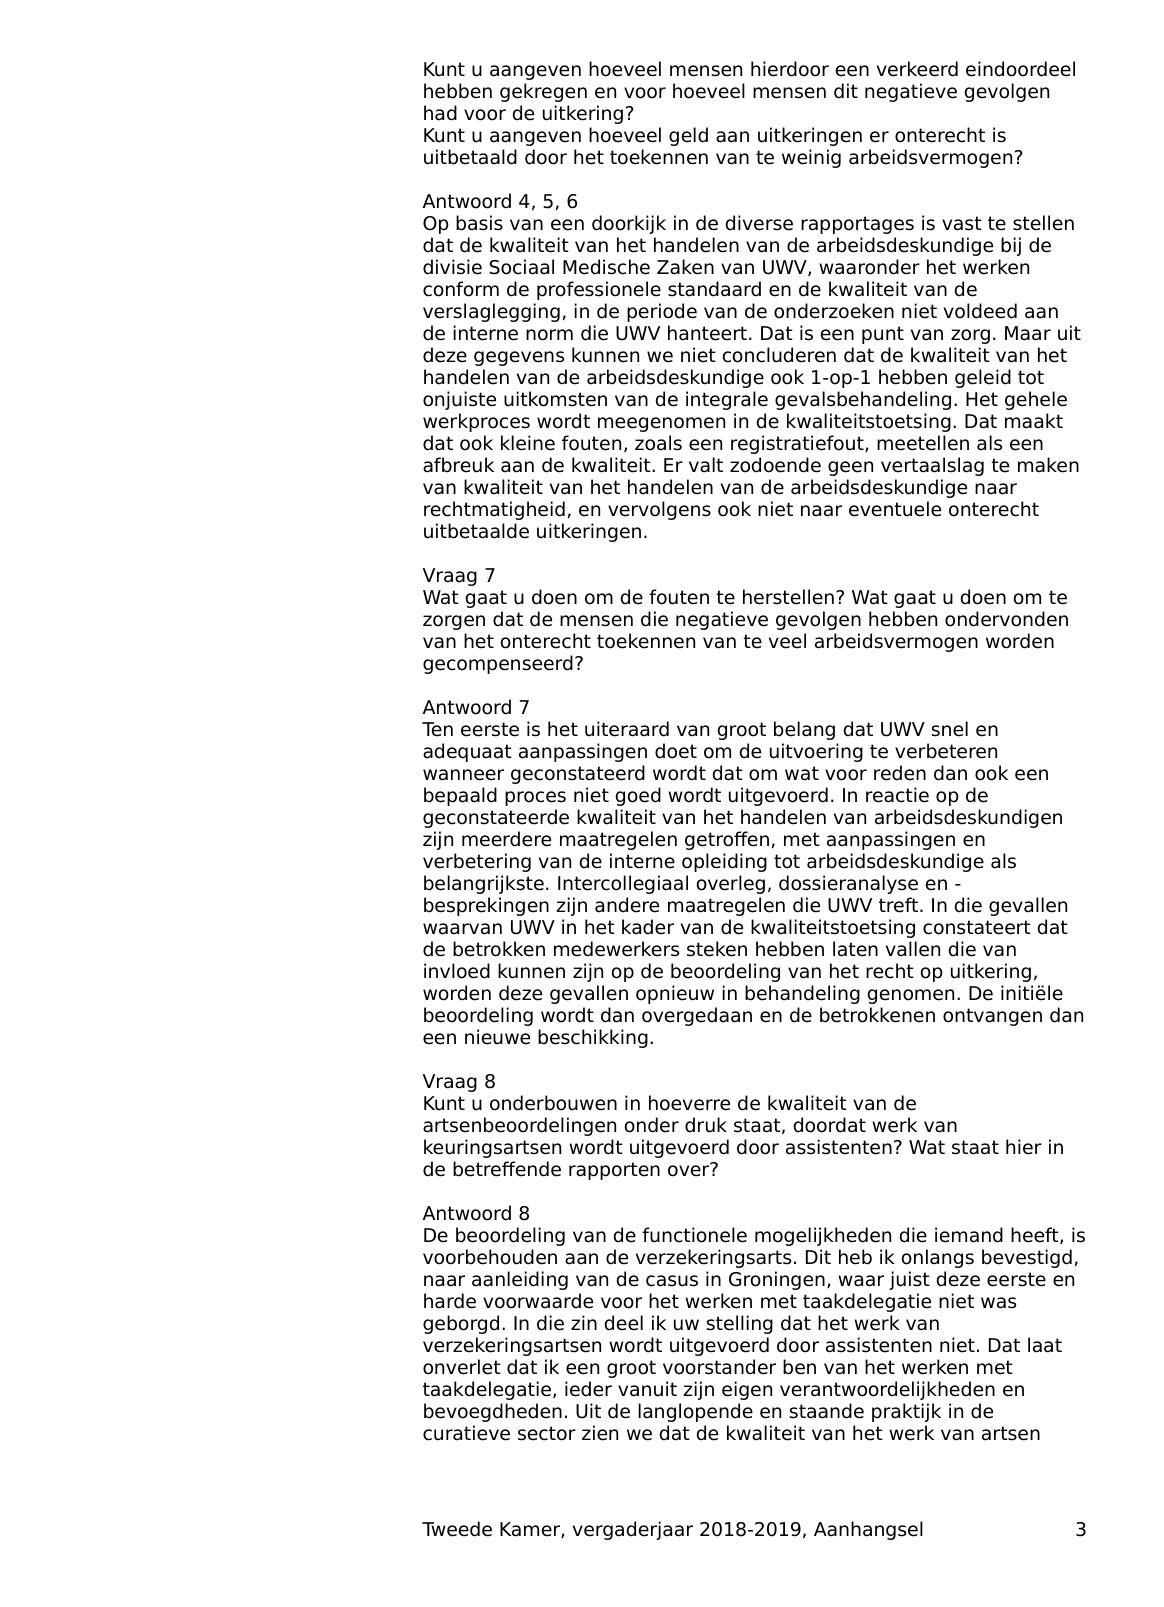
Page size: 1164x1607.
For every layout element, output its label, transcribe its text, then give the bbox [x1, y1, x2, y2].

text Ten eerste is het uiteraard van groot belang dat UWV snel en adequaat aanpassingen doet om de uitvoering te verbeteren wanneer geconstateerd wordt dat om wat voor reden dan ook een bepaald proces niet goed wordt uitgevoerd. In reactie op de geconstateerde kwaliteit van het handelen van arbeidsdeskundigen zijn meerdere maatregelen getroffen, met aanpassingen en verbetering van de interne opleiding tot arbeidsdeskundige als belangrijkste. Intercollegiaal overleg, dossieranalyse en -besprekingen zijn andere maatregelen die UWV treft. In die gevallen waarvan UWV in het kader van de kwaliteitstoetsing constateert dat de betrokken medewerkers steken hebben laten vallen die van invloed kunnen zijn op de beoordeling van het recht op uitkering, worden deze gevallen opnieuw in behandeling genomen. De initiële beoordeling wordt dan overgedaan en de betrokkenen ontvangen dan een nieuwe beschikking. [422, 719, 1087, 1049]
text Op basis van een doorkijk in de diverse rapportages is vast te stellen dat de kwaliteit van het handelen van de arbeidsdeskundige bij de divisie Sociaal Medische Zaken van UWV, waaronder het werken conform de professionele standaard en de kwaliteit van de verslaglegging, in de periode van de onderzoeken niet voldeed aan de interne norm die UWV hanteert. Dat is een punt van zorg. Maar uit deze gegevens kunnen we niet concluderen dat de kwaliteit van het handelen van de arbeidsdeskundige ook 1-op-1 hebben geleid tot onjuiste uitkomsten van de integrale gevalsbehandeling. Het gehele werkproces wordt meegenomen in de kwaliteitstoetsing. Dat maakt dat ook kleine fouten, zoals een registratiefout, meetellen als een afbreuk aan de kwaliteit. Er valt zodoende geen vertaalslag te maken van kwaliteit van het handelen van de arbeidsdeskundige naar rechtmatigheid, en vervolgens ook niet naar eventuele onterecht uitbetaalde uitkeringen. [422, 213, 1087, 543]
text Antwoord 8 [422, 1203, 1087, 1225]
text Kunt u aangeven hoeveel geld aan uitkeringen er onterecht is uitbetaald door het toekennen van te weinig arbeidsvermogen? [422, 125, 1087, 169]
text Antwoord 4, 5, 6 [422, 191, 1087, 213]
text De beoordeling van de functionele mogelijkheden die iemand heeft, is voorbehouden aan de verzekeringsarts. Dit heb ik onlangs bevestigd, naar aanleiding van de casus in Groningen, waar juist deze eerste en harde voorwaarde voor het werken met taakdelegatie niet was geborgd. In die zin deel ik uw stelling dat het werk van verzekeringsartsen wordt uitgevoerd door assistenten niet. Dat laat onverlet dat ik een groot voorstander ben van het werken met taakdelegatie, ieder vanuit zijn eigen verantwoordelijkheden en bevoegdheden. Uit de langlopende en staande praktijk in de curatieve sector zien we dat de kwaliteit van het werk van artsen [422, 1225, 1087, 1445]
text Vraag 7 [422, 565, 1087, 587]
text Vraag 8 [422, 1071, 1087, 1093]
text Kunt u aangeven hoeveel mensen hierdoor een verkeerd eindoordeel hebben gekregen en voor hoeveel mensen dit negatieve gevolgen had voor de uitkering? [422, 59, 1087, 125]
text Wat gaat u doen om de fouten te herstellen? Wat gaat u doen om te zorgen dat de mensen die negatieve gevolgen hebben ondervonden van het onterecht toekennen van te veel arbeidsvermogen worden gecompenseerd? [422, 587, 1087, 675]
text Antwoord 7 [422, 697, 1087, 719]
text Kunt u onderbouwen in hoeverre de kwaliteit van de artsenbeoordelingen onder druk staat, doordat werk van keuringsartsen wordt uitgevoerd door assistenten? Wat staat hier in de betreffende rapporten over? [422, 1093, 1087, 1181]
